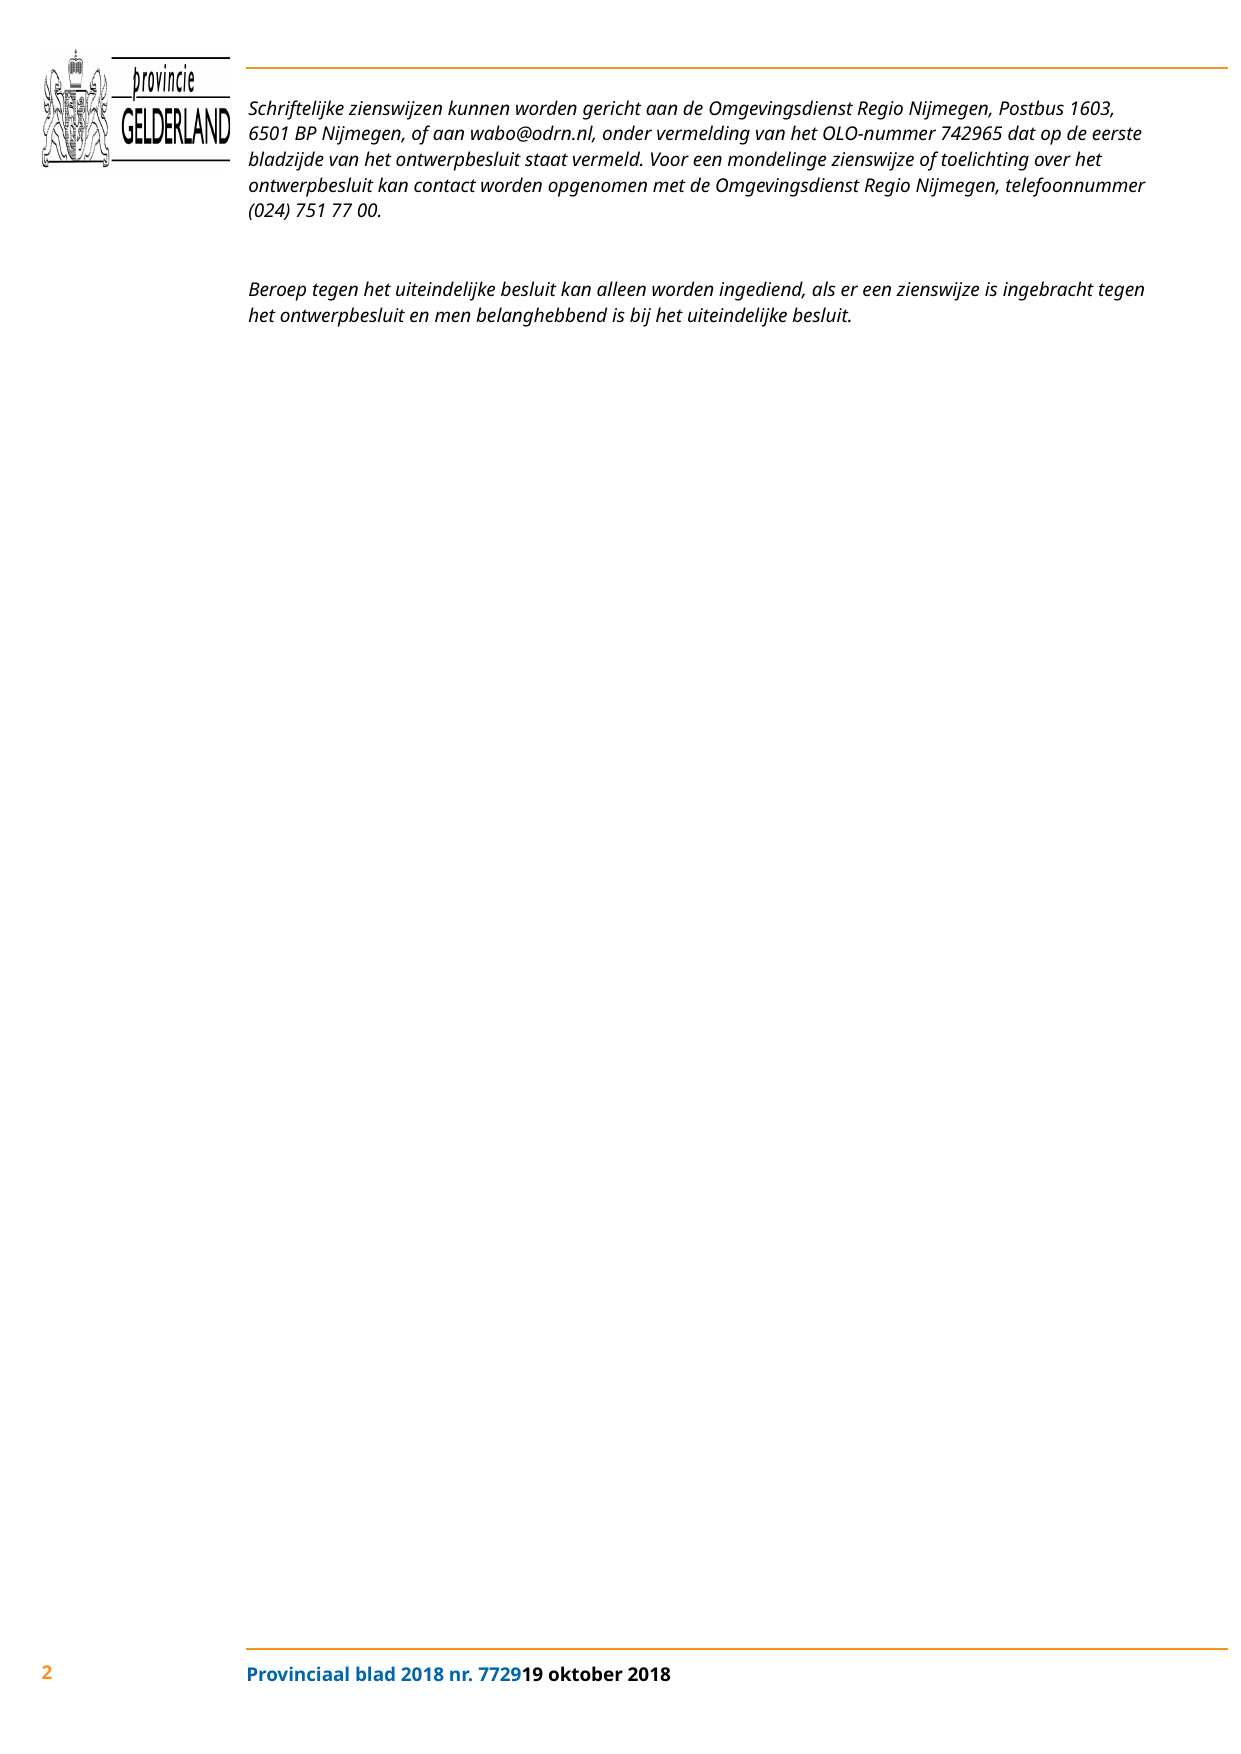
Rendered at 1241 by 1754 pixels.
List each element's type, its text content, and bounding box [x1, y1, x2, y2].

text Schriftelijke zienswijzen kunnen worden gericht aan de Omgevingsdienst Regio Nijmegen, Postbus 1603, 6501 BP Nijmegen, of aan wabo@odrn.nl, onder vermelding van het OLO-nummer 742965 dat op de eerste bladzijde van het ontwerpbesluit staat vermeld. Voor een mondelinge zienswijze of toelichting over het ontwerpbesluit kan contact worden opgenomen met de Omgevingsdienst Regio Nijmegen, telefoonnummer (024) 751 77 00. [248, 95, 1152, 223]
text Beroep tegen het uiteindelijke besluit kan alleen worden ingediend, als er een zienswijze is ingebracht tegen het ontwerpbesluit en men belanghebbend is bij het uiteindelijke besluit. [248, 276, 1152, 328]
picture [41, 47, 231, 172]
